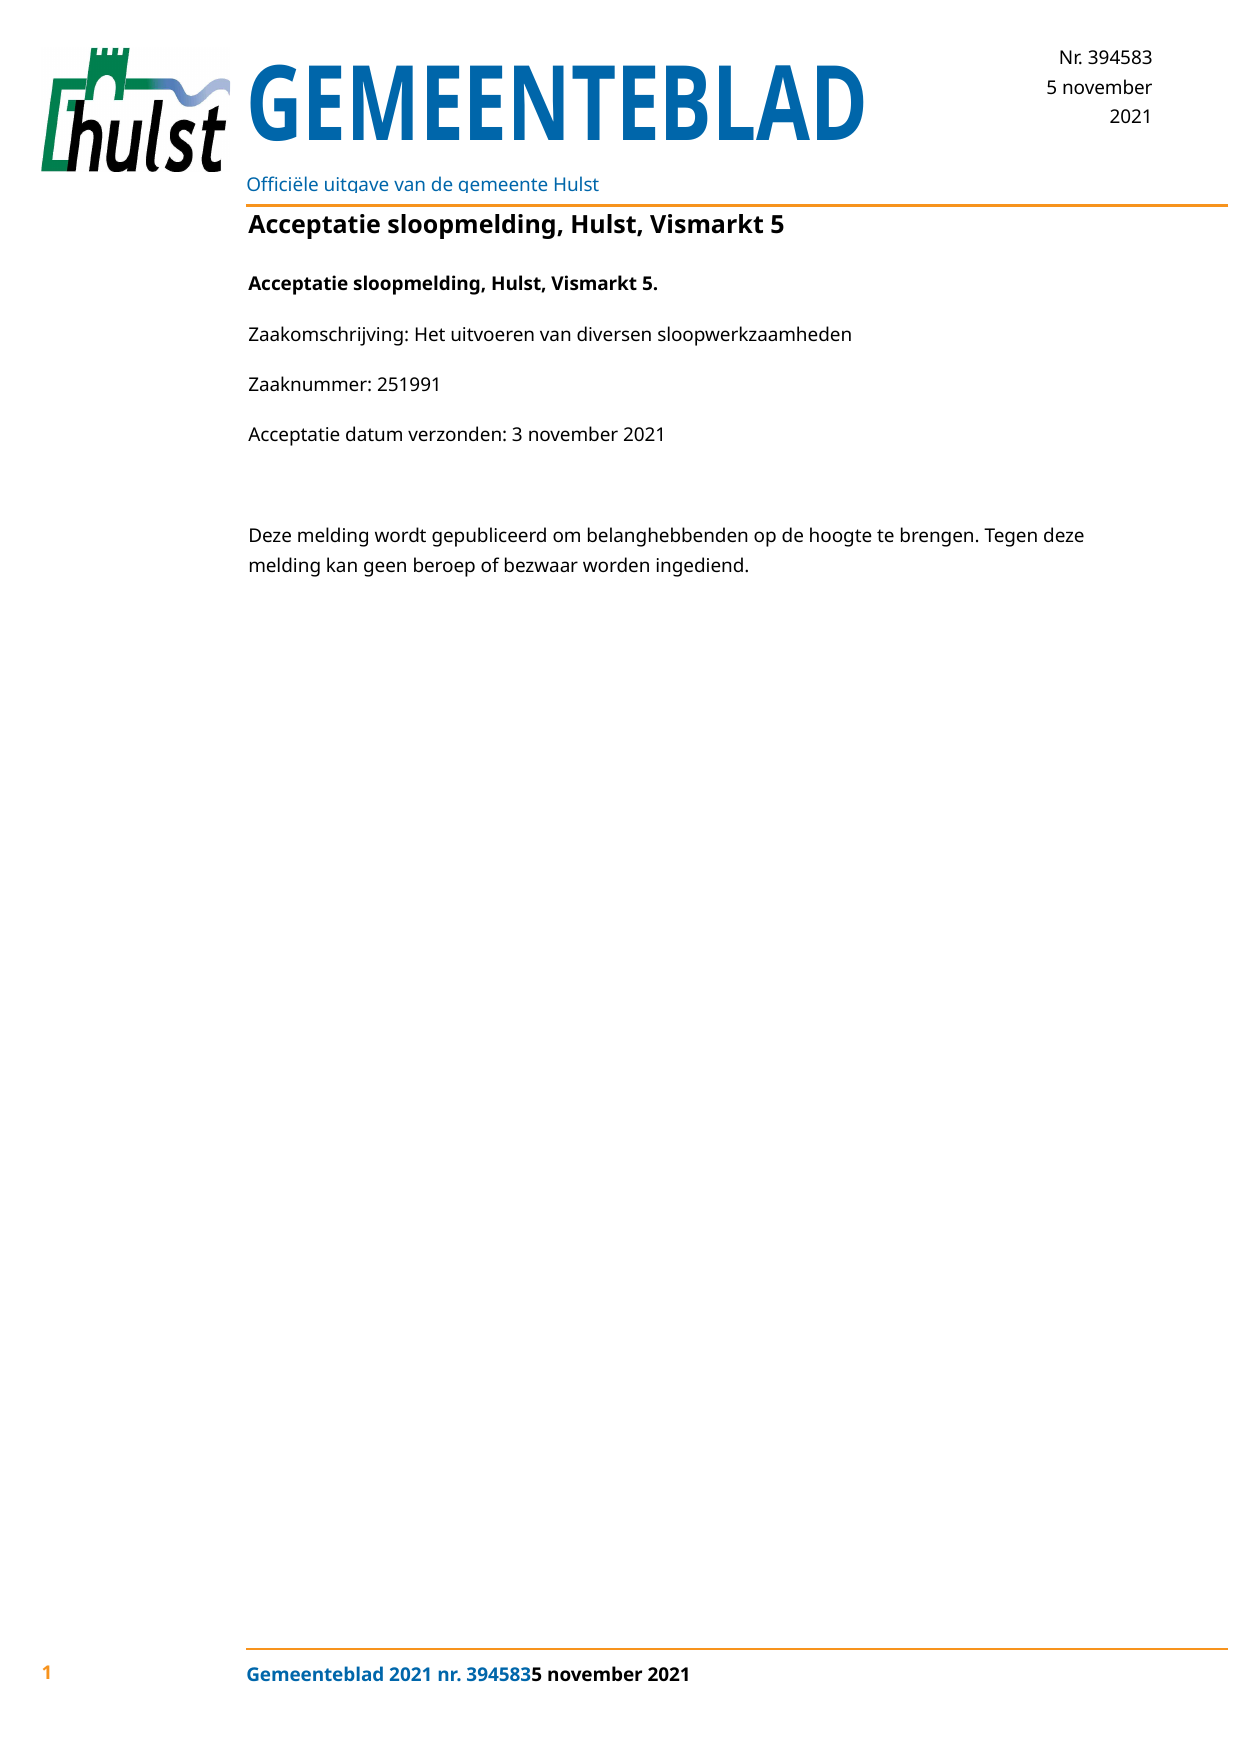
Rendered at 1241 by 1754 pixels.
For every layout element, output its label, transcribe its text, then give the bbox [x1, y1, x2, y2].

text Deze melding wordt gepubliceerd om belanghebbenden op de hoogte te brengen. Tegen deze melding kan geen beroep of bezwaar worden ingediend. [248, 522, 1152, 578]
picture [41, 47, 231, 172]
text Acceptatie sloopmelding, Hulst, Vismarkt 5. [248, 270, 1152, 296]
text Zaaknummer: 251991 [248, 371, 1152, 397]
text Acceptatie datum verzonden: 3 november 2021 [248, 422, 1152, 447]
text Zaakomschrijving: Het uitvoeren van diversen sloopwerkzaamheden [248, 321, 1152, 346]
text Acceptatie sloopmelding, Hulst, Vismarkt 5 [248, 207, 1152, 241]
